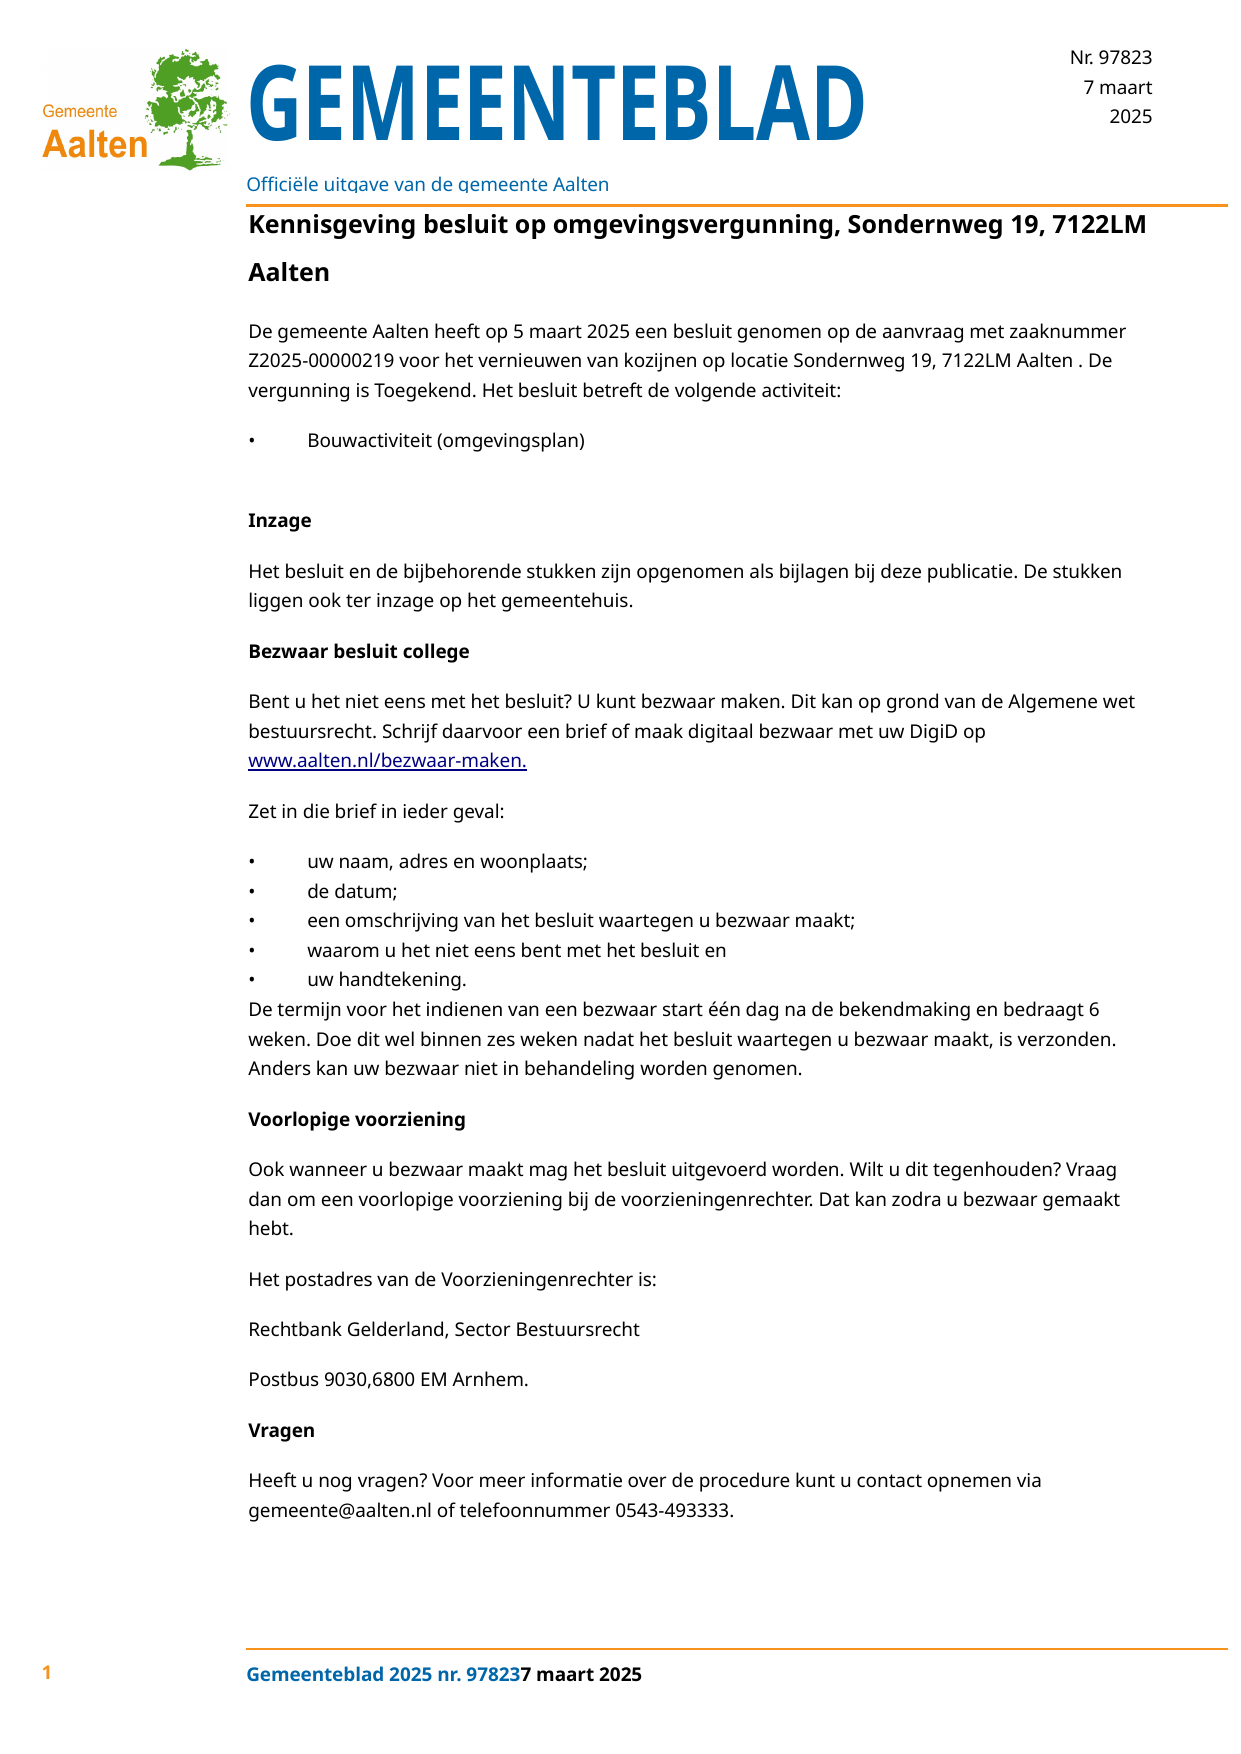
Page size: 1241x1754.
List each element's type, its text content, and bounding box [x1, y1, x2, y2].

text Vragen [248, 1417, 1152, 1443]
text Zet in die brief in ieder geval: [248, 798, 1152, 824]
text Inzage [248, 507, 1152, 533]
text Het besluit en de bijbehorende stukken zijn opgenomen als bijlagen bij deze publicatie. De stukken liggen ook ter inzage op het gemeentehuis. [248, 558, 1152, 613]
text Het postadres van de Voorzieningenrechter is: [248, 1266, 1152, 1292]
text Heeft u nog vragen? Voor meer informatie over de procedure kunt u contact opnemen via gemeente@aalten.nl of telefoonnummer 0543-493333. [248, 1467, 1152, 1523]
text De termijn voor het indienen van een bezwaar start één dag na de bekendmaking en bedraagt 6 weken. Doe dit wel binnen zes weken nadat het besluit waartegen u bezwaar maakt, is verzonden. Anders kan uw bezwaar niet in behandeling worden genomen. [248, 996, 1152, 1081]
list Bouwactiviteit (omgevingsplan) [248, 427, 1152, 453]
text Ook wanneer u bezwaar maakt mag het besluit uitgevoerd worden. Wilt u dit tegenhouden? Vraag dan om een voorlopige voorziening bij de voorzieningenrechter. Dat kan zodra u bezwaar gemaakt hebt. [248, 1156, 1152, 1241]
text Postbus 9030,6800 EM Arnhem. [248, 1367, 1152, 1392]
list de datum; [248, 878, 1152, 904]
text Kennisgeving besluit op omgevingsvergunning, Sondernweg 19, 7122LM Aalten [248, 207, 1152, 288]
text Bent u het niet eens met het besluit? U kunt bezwaar maken. Dit kan op grond van de Algemene wet bestuursrecht. Schrijf daarvoor een brief of maak digitaal bezwaar met uw DigiD op www.aalten.nl/bezwaar-maken. [248, 688, 1152, 773]
text Bezwaar besluit college [248, 638, 1152, 664]
list uw naam, adres en woonplaats; [248, 848, 1152, 874]
text Voorlopige voorziening [248, 1106, 1152, 1132]
list waarom u het niet eens bent met het besluit en [248, 937, 1152, 963]
text Rechtbank Gelderland, Sector Bestuursrecht [248, 1316, 1152, 1342]
text De gemeente Aalten heeft op 5 maart 2025 een besluit genomen op de aanvraag met zaaknummer Z2025-00000219 voor het vernieuwen van kozijnen op locatie Sondernweg 19, 7122LM Aalten . De vergunning is Toegekend. Het besluit betreft de volgende activiteit: [248, 318, 1152, 403]
list een omschrijving van het besluit waartegen u bezwaar maakt; [248, 907, 1152, 933]
picture [41, 47, 231, 172]
list uw handtekening. [248, 967, 1152, 992]
